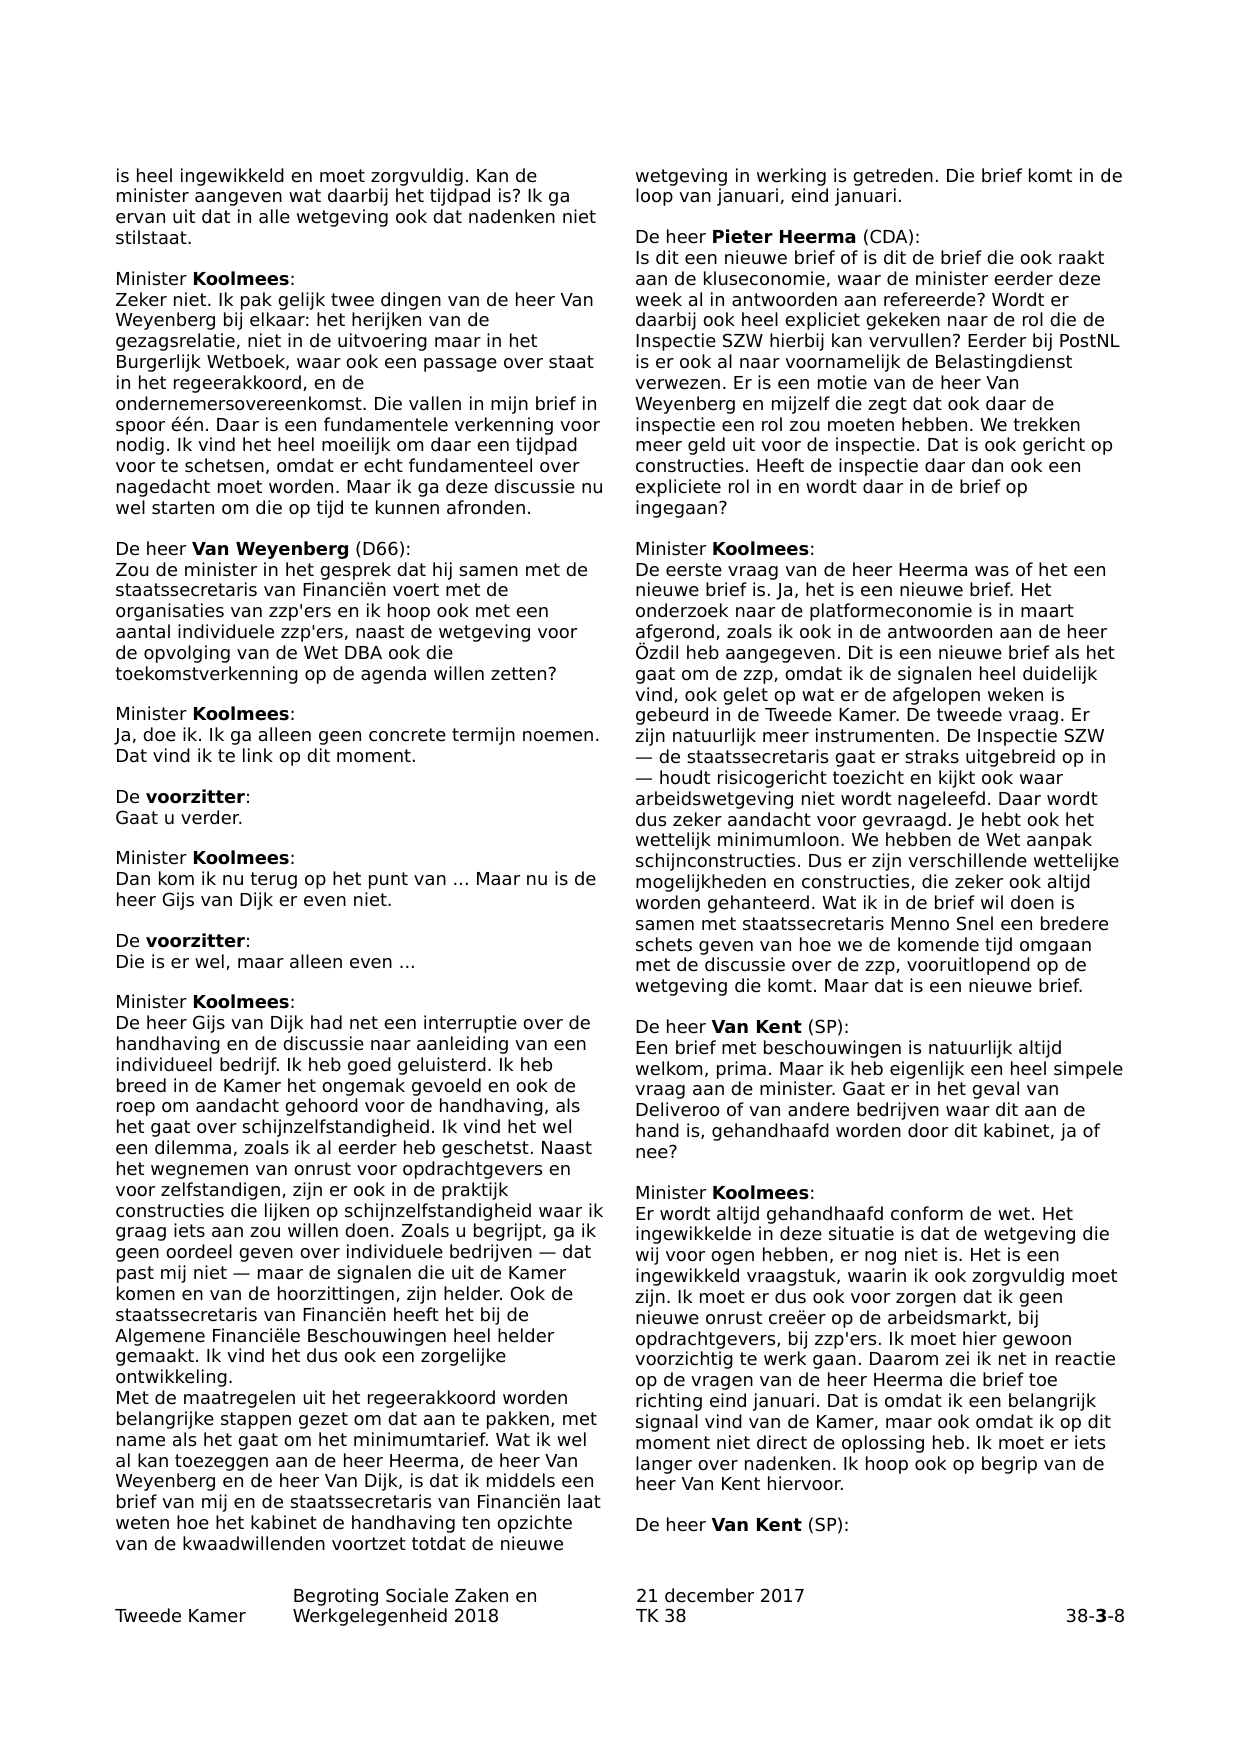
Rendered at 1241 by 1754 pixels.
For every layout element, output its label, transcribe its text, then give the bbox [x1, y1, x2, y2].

text Die is er wel, maar alleen even ... [115, 951, 605, 972]
text Zou de minister in het gesprek dat hij samen met de staatssecretaris van Financiën voert met de organisaties van zzp'ers en ik hoop ook met een aantal individuele zzp'ers, naast de wetgeving voor de opvolging van de Wet DBA ook die toekomstverkenning op de agenda willen zetten? [115, 559, 605, 684]
text Met de maatregelen uit het regeerakkoord worden belangrijke stappen gezet om dat aan te pakken, met name als het gaat om het minimumtarief. Wat ik wel al kan toezeggen aan de heer Heerma, de heer Van Weyenberg en de heer Van Dijk, is dat ik middels een brief van mij en de staatssecretaris van Financiën laat weten hoe het kabinet de handhaving ten opzichte van de kwaadwillenden voortzet totdat de nieuwe [115, 1388, 605, 1554]
text Minister Koolmees: [635, 1182, 1125, 1203]
text Is dit een nieuwe brief of is dit de brief die ook raakt aan de kluseconomie, waar de minister eerder deze week al in antwoorden aan refereerde? Wordt er daarbij ook heel expliciet gekeken naar de rol die de Inspectie SZW hierbij kan vervullen? Eerder bij PostNL is er ook al naar voornamelijk de Belastingdienst verwezen. Er is een motie van de heer Van Weyenberg en mijzelf die zegt dat ook daar de inspectie een rol zou moeten hebben. We trekken meer geld uit voor de inspectie. Dat is ook gericht op constructies. Heeft de inspectie daar dan ook een expliciete rol in en wordt daar in de brief op ingegaan? [635, 248, 1125, 518]
text Er wordt altijd gehandhaafd conform de wet. Het ingewikkelde in deze situatie is dat de wetgeving die wij voor ogen hebben, er nog niet is. Het is een ingewikkeld vraagstuk, waarin ik ook zorgvuldig moet zijn. Ik moet er dus ook voor zorgen dat ik geen nieuwe onrust creëer op de arbeidsmarkt, bij opdrachtgevers, bij zzp'ers. Ik moet hier gewoon voorzichtig te werk gaan. Daarom zei ik net in reactie op de vragen van de heer Heerma die brief toe richting eind januari. Dat is omdat ik een belangrijk signaal vind van de Kamer, maar ook omdat ik op dit moment niet direct de oplossing heb. Ik moet er iets langer over nadenken. Ik hoop ook op begrip van de heer Van Kent hiervoor. [635, 1203, 1125, 1495]
text De heer Pieter Heerma (CDA): [635, 227, 1125, 248]
text Minister Koolmees: [115, 992, 605, 1013]
text De heer Van Kent (SP): [635, 1017, 1125, 1037]
text Minister Koolmees: [635, 538, 1125, 559]
text wetgeving in werking is getreden. Die brief komt in de loop van januari, eind januari. [635, 165, 1125, 207]
text De voorzitter: [115, 787, 605, 807]
text Minister Koolmees: [115, 704, 605, 725]
text Gaat u verder. [115, 807, 605, 828]
text Minister Koolmees: [115, 848, 605, 869]
text Dan kom ik nu terug op het punt van ... Maar nu is de heer Gijs van Dijk er even niet. [115, 869, 605, 911]
text De voorzitter: [115, 931, 605, 951]
text De eerste vraag van de heer Heerma was of het een nieuwe brief is. Ja, het is een nieuwe brief. Het onderzoek naar de platformeconomie is in maart afgerond, zoals ik ook in de antwoorden aan de heer Özdil heb aangegeven. Dit is een nieuwe brief als het gaat om de zzp, omdat ik de signalen heel duidelijk vind, ook gelet op wat er de afgelopen weken is gebeurd in de Tweede Kamer. De tweede vraag. Er zijn natuurlijk meer instrumenten. De Inspectie SZW — de staatssecretaris gaat er straks uitgebreid op in — houdt risicogericht toezicht en kijkt ook waar arbeidswetgeving niet wordt nageleefd. Daar wordt dus zeker aandacht voor gevraagd. Je hebt ook het wettelijk minimumloon. We hebben de Wet aanpak schijnconstructies. Dus er zijn verschillende wettelijke mogelijkheden en constructies, die zeker ook altijd worden gehanteerd. Wat ik in de brief wil doen is samen met staatssecretaris Menno Snel een bredere schets geven van hoe we de komende tijd omgaan met de discussie over de zzp, vooruitlopend op de wetgeving die komt. Maar dat is een nieuwe brief. [635, 559, 1125, 997]
text is heel ingewikkeld en moet zorgvuldig. Kan de minister aangeven wat daarbij het tijdpad is? Ik ga ervan uit dat in alle wetgeving ook dat nadenken niet stilstaat. [115, 165, 605, 249]
text De heer Gijs van Dijk had net een interruptie over de handhaving en de discussie naar aanleiding van een individueel bedrijf. Ik heb goed geluisterd. Ik heb breed in de Kamer het ongemak gevoeld en ook de roep om aandacht gehoord voor de handhaving, als het gaat over schijnzelfstandigheid. Ik vind het wel een dilemma, zoals ik al eerder heb geschetst. Naast het wegnemen van onrust voor opdrachtgevers en voor zelfstandigen, zijn er ook in de praktijk constructies die lijken op schijnzelfstandigheid waar ik graag iets aan zou willen doen. Zoals u begrijpt, ga ik geen oordeel geven over individuele bedrijven — dat past mij niet — maar de signalen die uit de Kamer komen en van de hoorzittingen, zijn helder. Ook de staatssecretaris van Financiën heeft het bij de Algemene Financiële Beschouwingen heel helder gemaakt. Ik vind het dus ook een zorgelijke ontwikkeling. [115, 1013, 605, 1388]
text De heer Van Weyenberg (D66): [115, 538, 605, 559]
text Zeker niet. Ik pak gelijk twee dingen van de heer Van Weyenberg bij elkaar: het herijken van de gezagsrelatie, niet in de uitvoering maar in het Burgerlijk Wetboek, waar ook een passage over staat in het regeerakkoord, en de ondernemersovereenkomst. Die vallen in mijn brief in spoor één. Daar is een fundamentele verkenning voor nodig. Ik vind het heel moeilijk om daar een tijdpad voor te schetsen, omdat er echt fundamenteel over nagedacht moet worden. Maar ik ga deze discussie nu wel starten om die op tijd te kunnen afronden. [115, 289, 605, 518]
text Minister Koolmees: [115, 269, 605, 289]
text Een brief met beschouwingen is natuurlijk altijd welkom, prima. Maar ik heb eigenlijk een heel simpele vraag aan de minister. Gaat er in het geval van Deliveroo of van andere bedrijven waar dit aan de hand is, gehandhaafd worden door dit kabinet, ja of nee? [635, 1037, 1125, 1162]
text De heer Van Kent (SP): [635, 1515, 1125, 1536]
text Ja, doe ik. Ik ga alleen geen concrete termijn noemen. Dat vind ik te link op dit moment. [115, 725, 605, 767]
